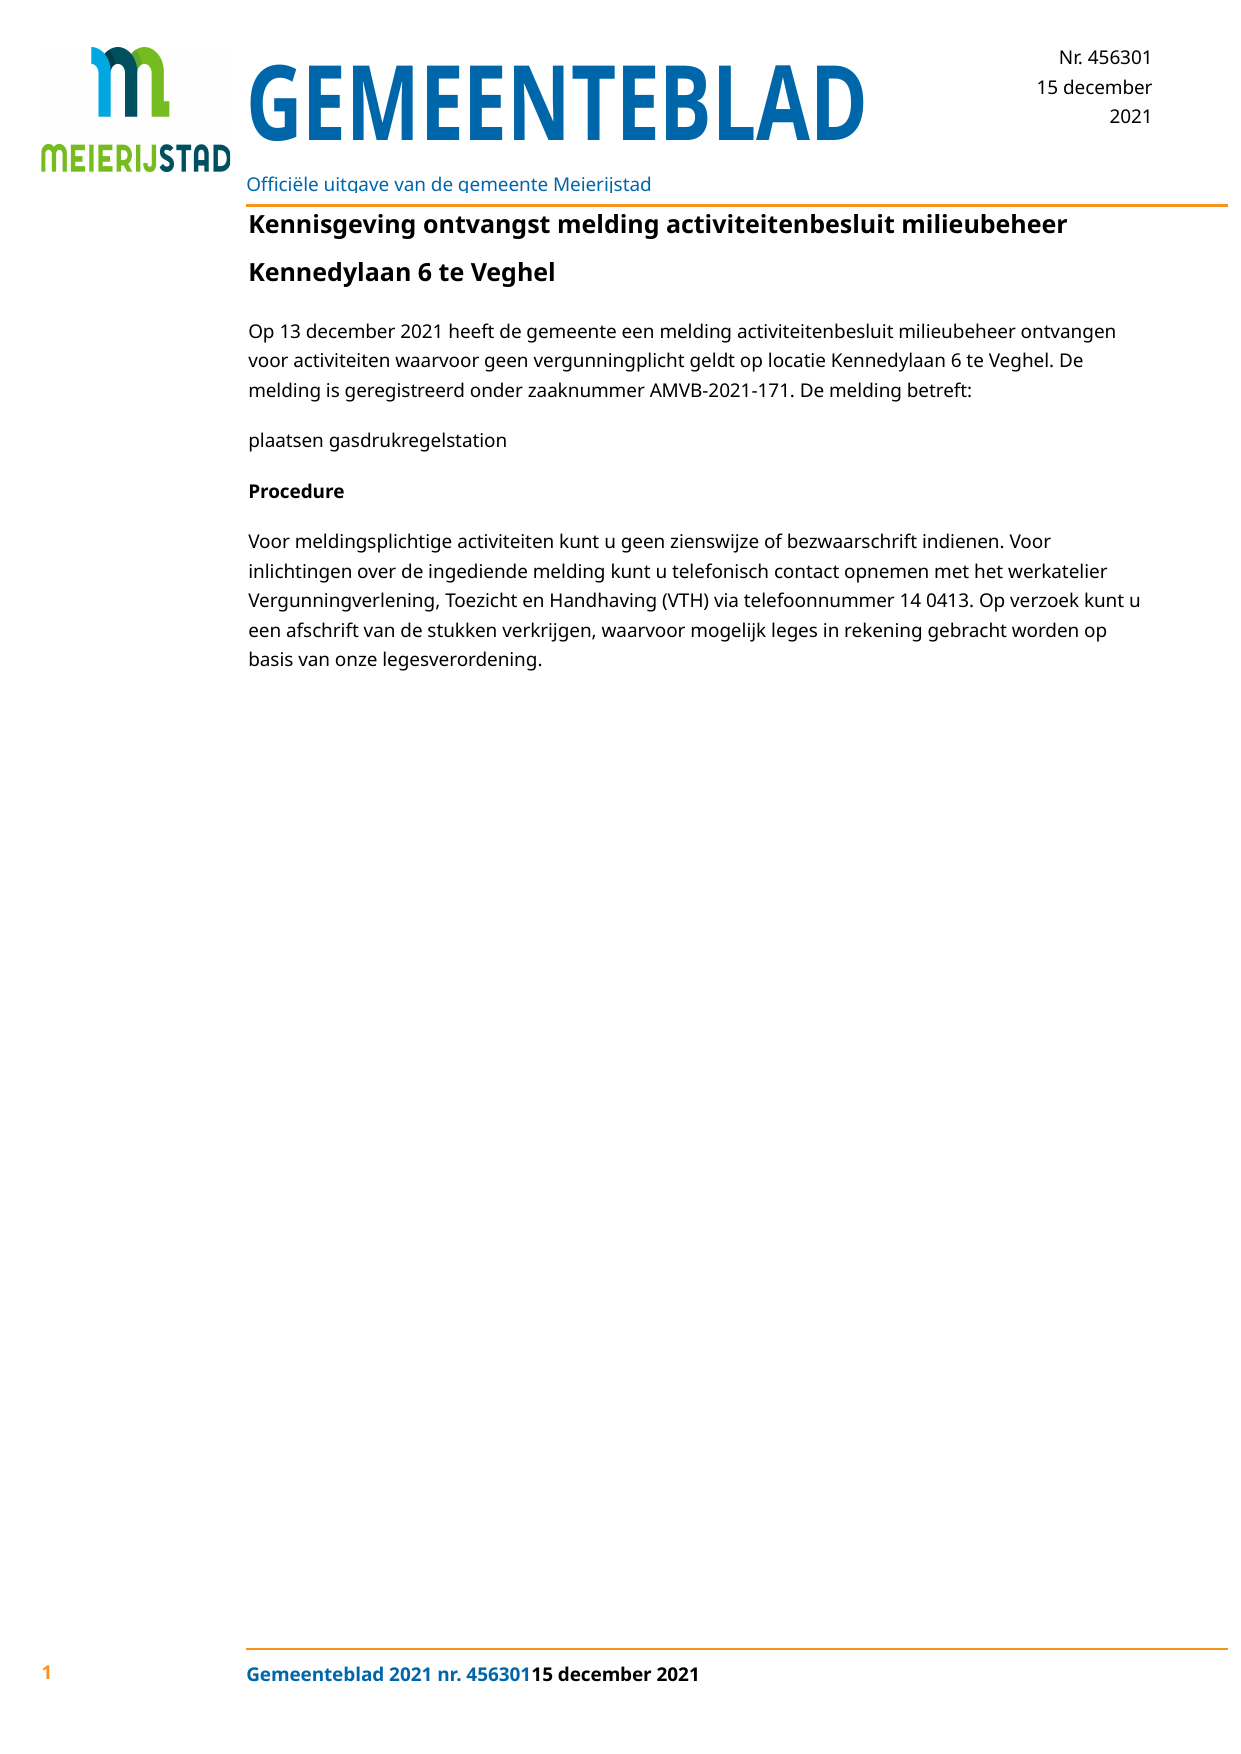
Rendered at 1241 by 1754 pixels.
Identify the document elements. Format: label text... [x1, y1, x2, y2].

text Op 13 december 2021 heeft de gemeente een melding activiteitenbesluit milieubeheer ontvangen voor activiteiten waarvoor geen vergunningplicht geldt op locatie Kennedylaan 6 te Veghel. De melding is geregistreerd onder zaaknummer AMVB-2021-171. De melding betreft: [248, 318, 1152, 403]
text Procedure [248, 478, 1152, 504]
text Voor meldingsplichtige activiteiten kunt u geen zienswijze of bezwaarschrift indienen. Voor inlichtingen over de ingediende melding kunt u telefonisch contact opnemen met het werkatelier Vergunningverlening, Toezicht en Handhaving (VTH) via telefoonnummer 14 0413. Op verzoek kunt u een afschrift van de stukken verkrijgen, waarvoor mogelijk leges in rekening gebracht worden op basis van onze legesverordening. [248, 528, 1152, 672]
text plaatsen gasdrukregelstation [248, 427, 1152, 453]
text Kennisgeving ontvangst melding activiteitenbesluit milieubeheer Kennedylaan 6 te Veghel [248, 207, 1152, 288]
picture [41, 47, 231, 172]
